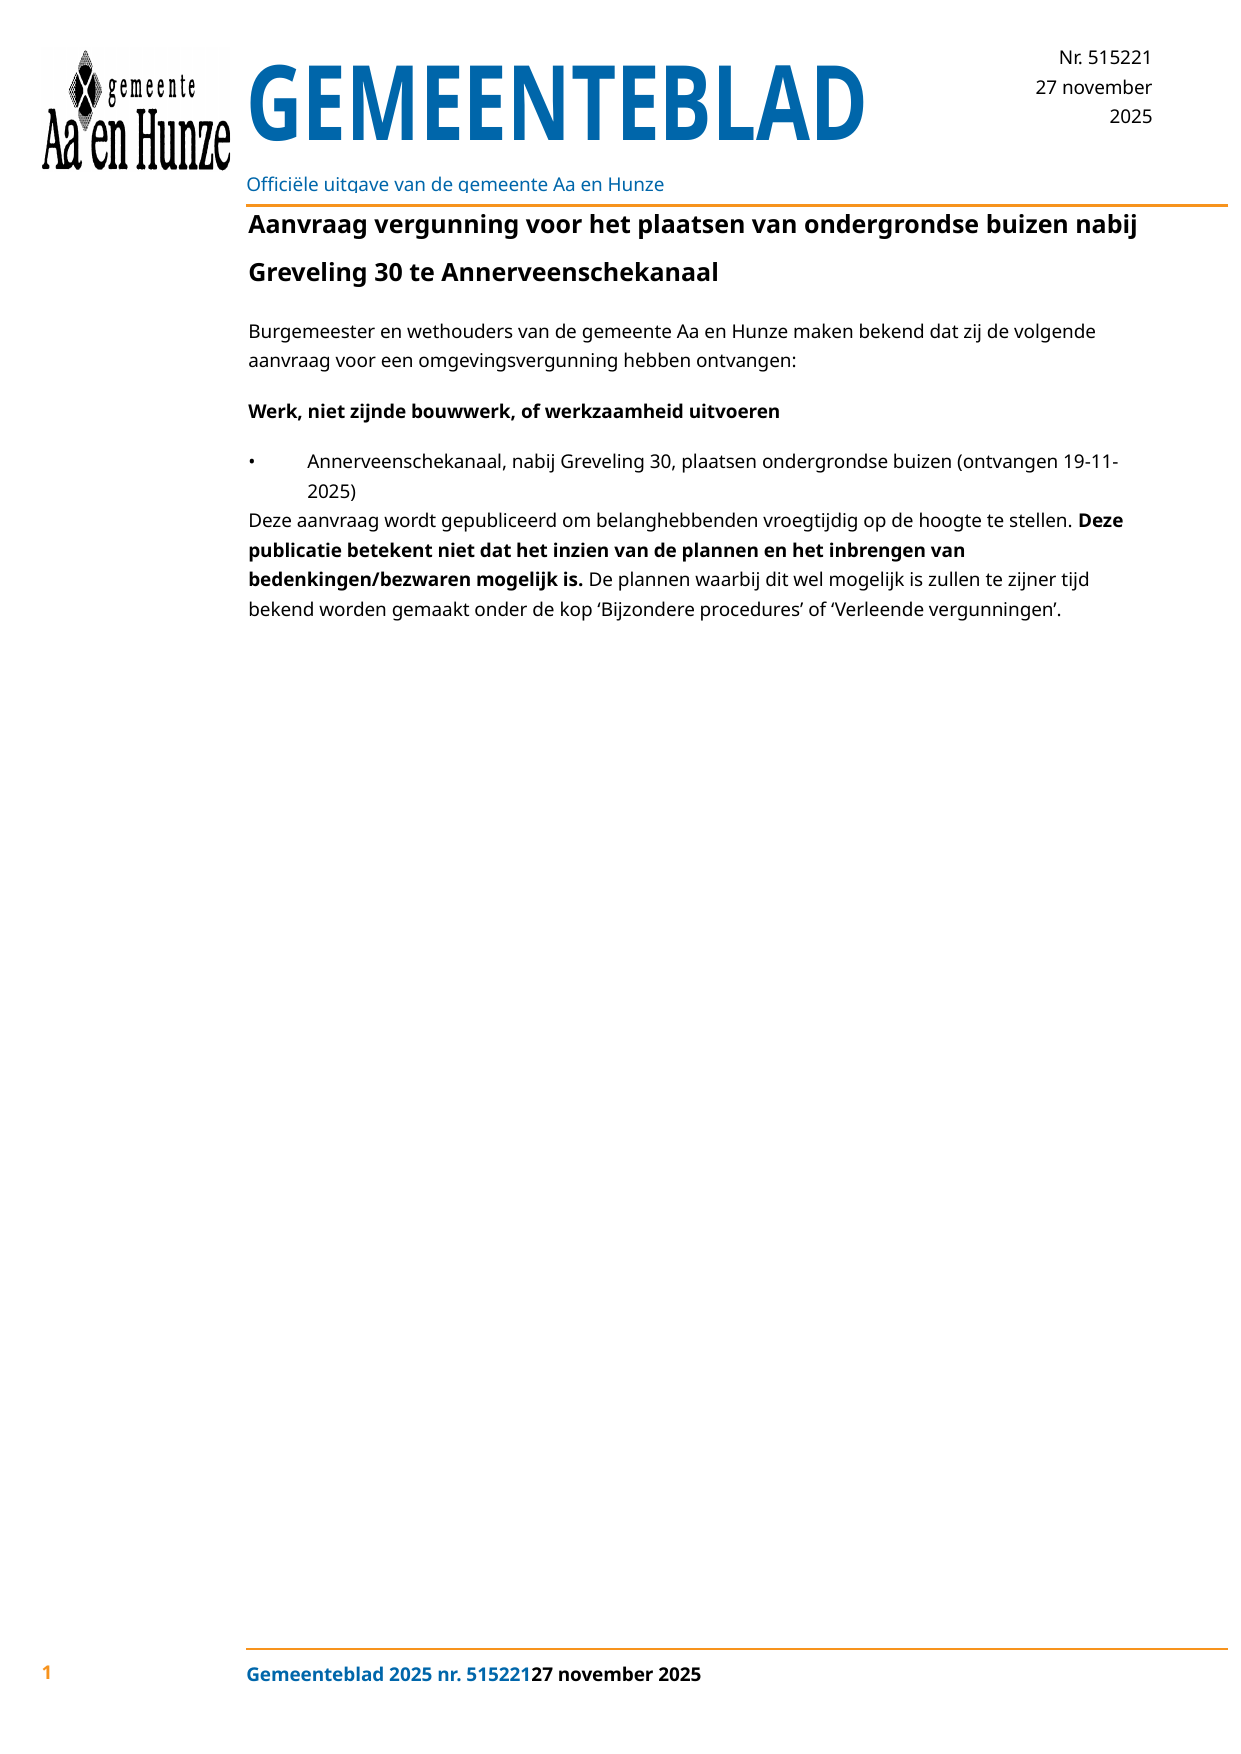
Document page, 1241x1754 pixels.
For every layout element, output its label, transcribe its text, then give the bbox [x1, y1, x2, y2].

text Burgemeester en wethouders van de gemeente Aa en Hunze maken bekend dat zij de volgende aanvraag voor een omgevingsvergunning hebben ontvangen: [248, 318, 1152, 373]
text Aanvraag vergunning voor het plaatsen van ondergrondse buizen nabij Greveling 30 te Annerveenschekanaal [248, 207, 1152, 288]
picture [41, 47, 231, 172]
list Annerveenschekanaal, nabij Greveling 30, plaatsen ondergrondse buizen (ontvangen 19-11-2025) [248, 448, 1152, 504]
text Deze aanvraag wordt gepubliceerd om belanghebbenden vroegtijdig op de hoogte te stellen. Deze publicatie betekent niet dat het inzien van de plannen en het inbrengen van bedenkingen/bezwaren mogelijk is. De plannen waarbij dit wel mogelijk is zullen te zijner tijd bekend worden gemaakt onder de kop ‘Bijzondere procedures’ of ‘Verleende vergunningen’. [248, 507, 1152, 622]
text Werk, niet zijnde bouwwerk, of werkzaamheid uitvoeren [248, 398, 1152, 424]
